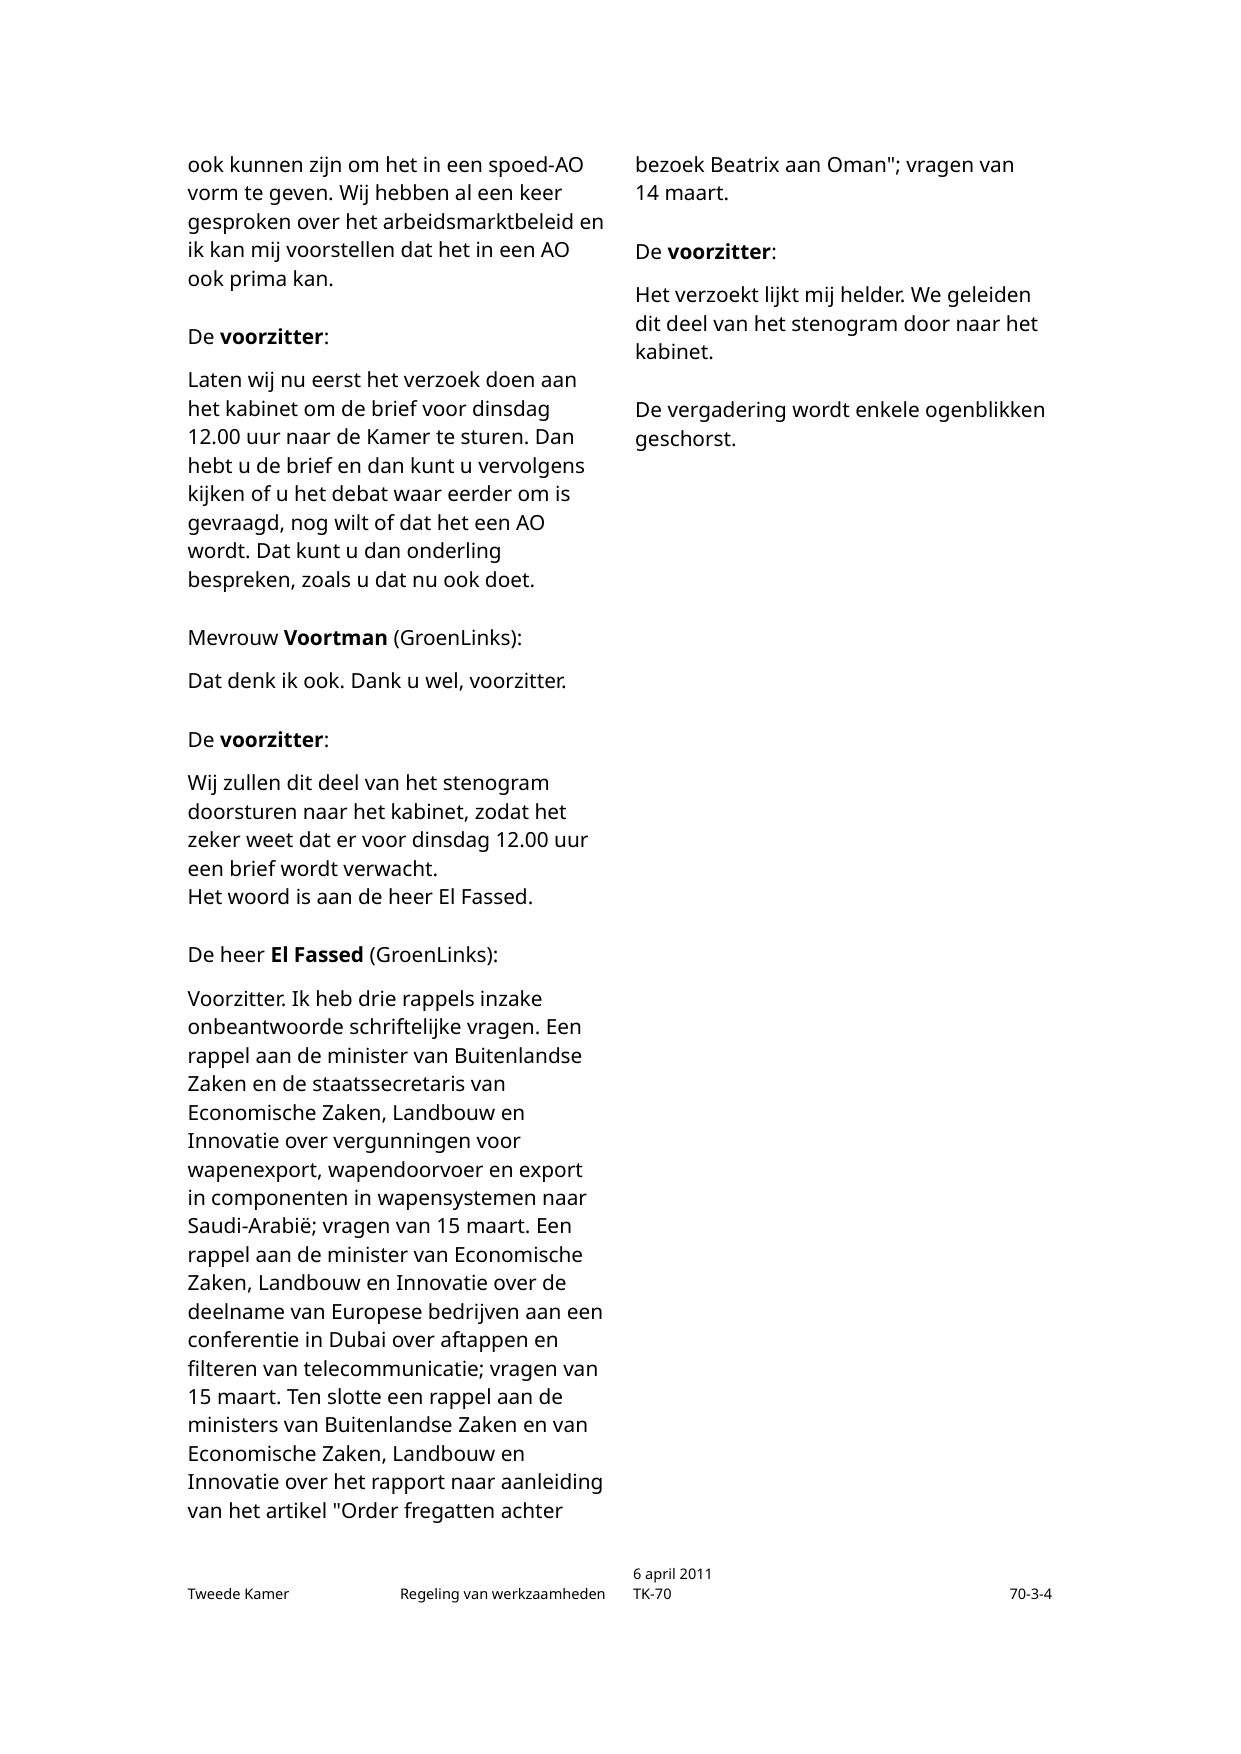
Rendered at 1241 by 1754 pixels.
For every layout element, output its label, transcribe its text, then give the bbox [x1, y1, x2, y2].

text Voorzitter. Ik heb drie rappels inzake onbeantwoorde schriftelijke vragen. Een rappel aan de minister van Buitenlandse Zaken en de staatssecretaris van Economische Zaken, Landbouw en Innovatie over vergunningen voor wapenexport, wapendoorvoer en export in componenten in wapensystemen naar Saudi-Arabië; vragen van 15 maart. Een rappel aan de minister van Economische Zaken, Landbouw en Innovatie over de deelname van Europese bedrijven aan een conferentie in Dubai over aftappen en filteren van telecommunicatie; vragen van 15 maart. Ten slotte een rappel aan de ministers van Buitenlandse Zaken en van Economische Zaken, Landbouw en Innovatie over het rapport naar aanleiding van het artikel "Order fregatten achter [187, 984, 605, 1524]
text Wij zullen dit deel van het stenogram doorsturen naar het kabinet, zodat het zeker weet dat er voor dinsdag 12.00 uur een brief wordt verwacht. [187, 768, 605, 882]
text Mevrouw Voortman (GroenLinks): [187, 623, 605, 652]
text De voorzitter: [187, 725, 605, 753]
text Dat denk ik ook. Dank u wel, voorzitter. [187, 667, 605, 695]
text bezoek Beatrix aan Oman"; vragen van 14 maart. [635, 150, 1053, 207]
text De voorzitter: [187, 322, 605, 351]
text Het verzoekt lijkt mij helder. We geleiden dit deel van het stenogram door naar het kabinet. [635, 280, 1053, 366]
text De voorzitter: [635, 237, 1053, 265]
text ook kunnen zijn om het in een spoed-AO vorm te geven. Wij hebben al een keer gesproken over het arbeidsmarktbeleid en ik kan mij voorstellen dat het in een AO ook prima kan. [187, 150, 605, 292]
text Laten wij nu eerst het verzoek doen aan het kabinet om de brief voor dinsdag 12.00 uur naar de Kamer te sturen. Dan hebt u de brief en dan kunt u vervolgens kijken of u het debat waar eerder om is gevraagd, nog wilt of dat het een AO wordt. Dat kunt u dan onderling bespreken, zoals u dat nu ook doet. [187, 366, 605, 593]
text Het woord is aan de heer El Fassed. [187, 882, 605, 911]
text De heer El Fassed (GroenLinks): [187, 941, 605, 969]
text De vergadering wordt enkele ogenblikken geschorst. [635, 396, 1053, 452]
